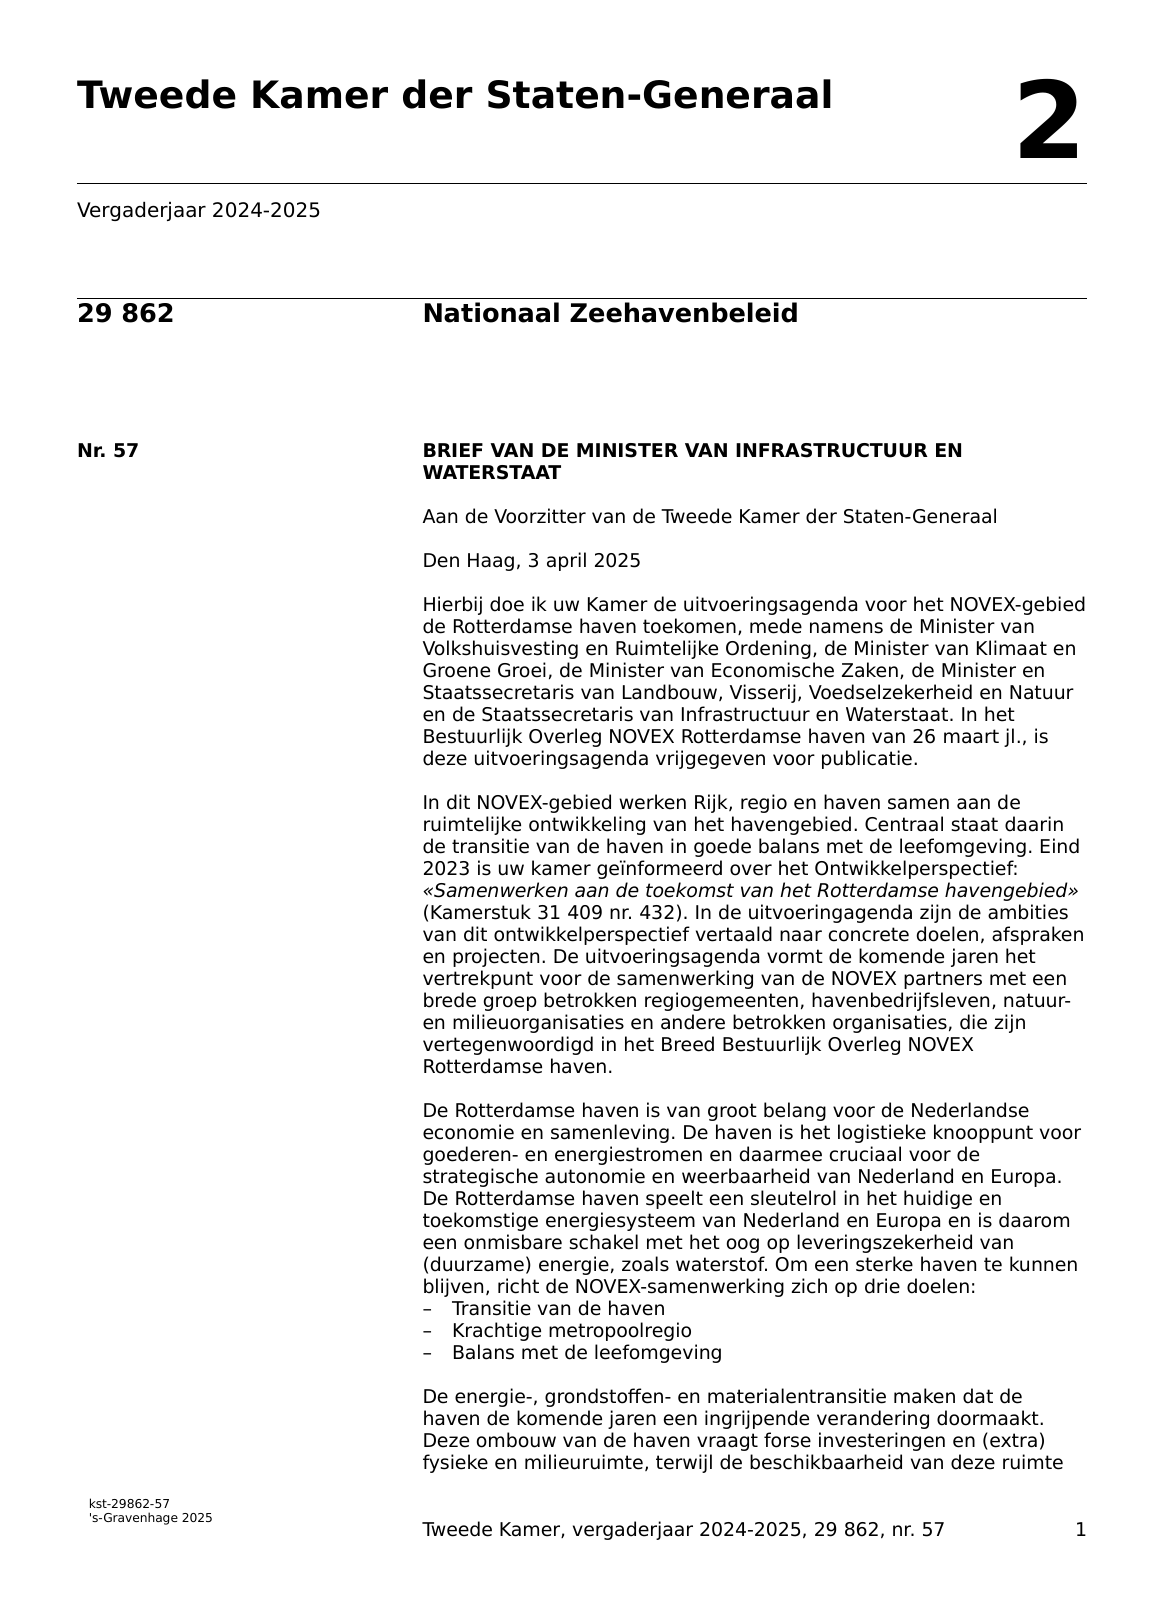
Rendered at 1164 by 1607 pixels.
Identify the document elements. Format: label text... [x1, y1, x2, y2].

text De Rotterdamse haven is van groot belang voor de Nederlandse economie en samenleving. De haven is het logistieke knooppunt voor goederen- en energiestromen en daarmee cruciaal voor de strategische autonomie en weerbaarheid van Nederland en Europa. De Rotterdamse haven speelt een sleutelrol in het huidige en toekomstige energiesysteem van Nederland en Europa en is daarom een onmisbare schakel met het oog op leveringszekerheid van (duurzame) energie, zoals waterstof. Om een sterke haven te kunnen blijven, richt de NOVEX-samenwerking zich op drie doelen: [422, 1100, 1087, 1298]
text kst-29862-57 [88, 1497, 323, 1511]
text De energie-, grondstoffen- en materialentransitie maken dat de haven de komende jaren een ingrijpende verandering doormaakt. Deze ombouw van de haven vraagt forse investeringen en (extra) fysieke en milieuruimte, terwijl de beschikbaarheid van deze ruimte [422, 1386, 1087, 1474]
table_header 2 [886, 59, 1087, 183]
text – Balans met de leefomgeving [422, 1342, 1087, 1364]
table_cell Vergaderjaar 2024-2025 [77, 184, 1087, 298]
text In dit NOVEX-gebied werken Rijk, regio en haven samen aan de ruimtelijke ontwikkeling van het havengebied. Centraal staat daarin de transitie van de haven in goede balans met de leefomgeving. Eind 2023 is uw kamer geïnformeerd over het Ontwikkelperspectief: «Samenwerken aan de toekomst van het Rotterdamse havengebied» (Kamerstuk 31 409 nr. 432). In de uitvoeringagenda zijn de ambities van dit ontwikkelperspectief vertaald naar concrete doelen, afspraken en projecten. De uitvoeringsagenda vormt de komende jaren het vertrekpunt voor de samenwerking van de NOVEX partners met een brede groep betrokken regiogemeenten, havenbedrijfsleven, natuur- en milieuorganisaties en andere betrokken organisaties, die zijn vertegenwoordigd in het Breed Bestuurlijk Overleg NOVEX Rotterdamse haven. [422, 792, 1087, 1078]
text – Krachtige metropoolregio [422, 1320, 1087, 1342]
text – Transitie van de haven [422, 1298, 1087, 1320]
subtitle 29 862 Nationaal Zeehavenbeleid [77, 299, 1087, 329]
text Aan de Voorzitter van de Tweede Kamer der Staten-Generaal [422, 506, 1087, 528]
subtitle Nr. 57 BRIEF VAN DE MINISTER VAN INFRASTRUCTUUR EN WATERSTAAT [77, 440, 1087, 484]
text Hierbij doe ik uw Kamer de uitvoeringsagenda voor het NOVEX-gebied de Rotterdamse haven toekomen, mede namens de Minister van Volkshuisvesting en Ruimtelijke Ordening, de Minister van Klimaat en Groene Groei, de Minister van Economische Zaken, de Minister en Staatssecretaris van Landbouw, Visserij, Voedselzekerheid en Natuur en de Staatssecretaris van Infrastructuur en Waterstaat. In het Bestuurlijk Overleg NOVEX Rotterdamse haven van 26 maart jl., is deze uitvoeringsagenda vrijgegeven voor publicatie. [422, 594, 1087, 770]
table_header Tweede Kamer der Staten-Generaal [77, 59, 886, 183]
text Den Haag, 3 april 2025 [422, 550, 1087, 572]
text 's-Gravenhage 2025 [88, 1511, 323, 1525]
